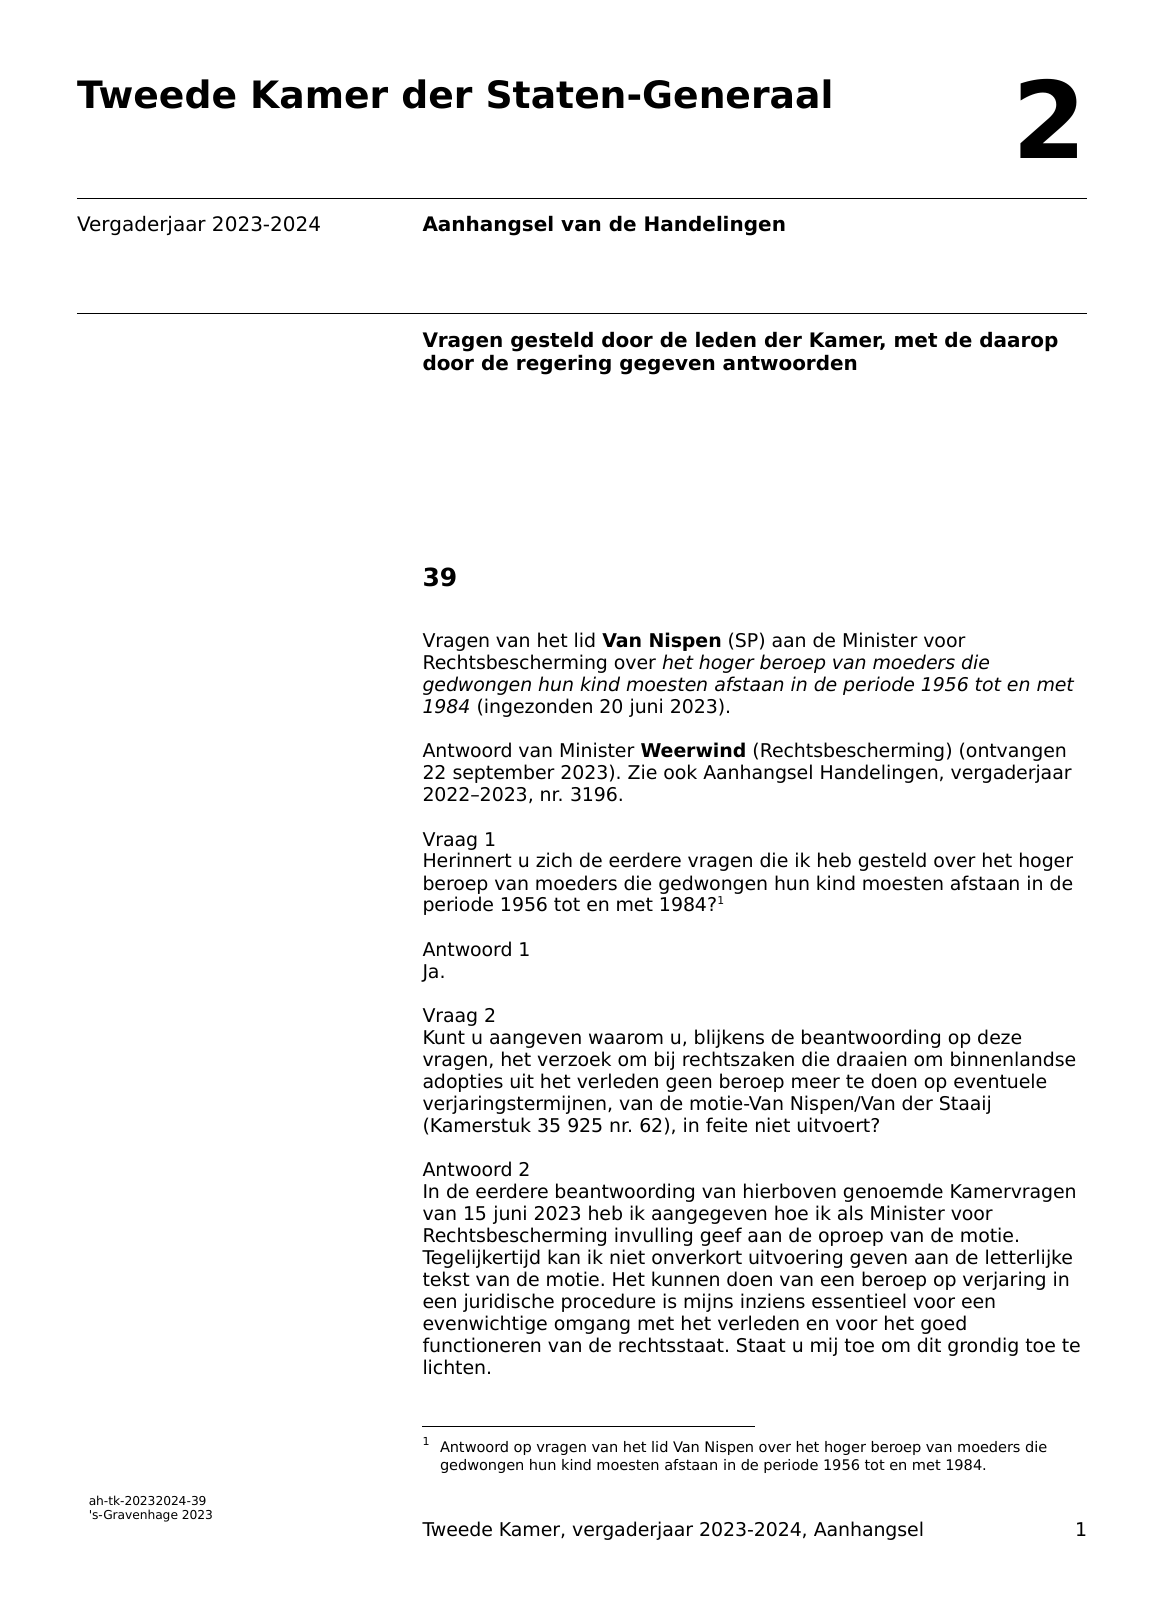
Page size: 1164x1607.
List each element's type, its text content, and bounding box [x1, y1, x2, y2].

table_cell Aanhangsel van de Handelingen [422, 199, 1087, 313]
text ah-tk-20232024-39 [88, 1494, 323, 1508]
text In de eerdere beantwoording van hierboven genoemde Kamervragen van 15 juni 2023 heb ik aangegeven hoe ik als Minister voor Rechtsbescherming invulling geef aan de oproep van de motie. Tegelijkertijd kan ik niet onverkort uitvoering geven aan de letterlijke tekst van de motie. Het kunnen doen van een beroep op verjaring in een juridische procedure is mijns inziens essentieel voor een evenwichtige omgang met het verleden en voor het goed functioneren van de rechtsstaat. Staat u mij toe om dit grondig toe te lichten. [422, 1181, 1087, 1378]
table_cell Vergaderjaar 2023-2024 [77, 199, 422, 313]
text Antwoord 2 [422, 1159, 1087, 1181]
text 39 [422, 563, 1087, 592]
text Vraag 1 [422, 828, 1087, 850]
table_header 2 [886, 59, 1087, 198]
text Antwoord 1 [422, 938, 1087, 961]
table_cell [77, 314, 422, 375]
text Vragen van het lid Van Nispen (SP) aan de Minister voor Rechtsbescherming over het hoger beroep van moeders die gedwongen hun kind moesten afstaan in de periode 1956 tot en met 1984 (ingezonden 20 juni 2023). [422, 630, 1087, 718]
table_header Tweede Kamer der Staten-Generaal [77, 59, 886, 198]
text Herinnert u zich de eerdere vragen die ik heb gesteld over het hoger beroep van moeders die gedwongen hun kind moesten afstaan in de periode 1956 tot en met 1984? [422, 850, 1087, 916]
text Ja. [422, 961, 1087, 982]
text Vraag 2 [422, 1005, 1087, 1027]
text Kunt u aangeven waarom u, blijkens de beantwoording op deze vragen, het verzoek om bij rechtszaken die draaien om binnenlandse adopties uit het verleden geen beroep meer te doen op eventuele verjaringstermijnen, van de motie-Van Nispen/Van der Staaij (Kamerstuk 35 925 nr. 62), in feite niet uitvoert? [422, 1027, 1087, 1137]
text Antwoord van Minister Weerwind (Rechtsbescherming) (ontvangen 22 september 2023). Zie ook Aanhangsel Handelingen, vergaderjaar 2022–2023, nr. 3196. [422, 740, 1087, 806]
table_cell Vragen gesteld door de leden der Kamer, met de daarop door de regering gegeven antwoorden [422, 314, 1087, 375]
text 's-Gravenhage 2023 [88, 1508, 323, 1522]
text Antwoord op vragen van het lid Van Nispen over het hoger beroep van moeders die gedwongen hun kind moesten afstaan in de periode 1956 tot en met 1984. [422, 1435, 1087, 1474]
